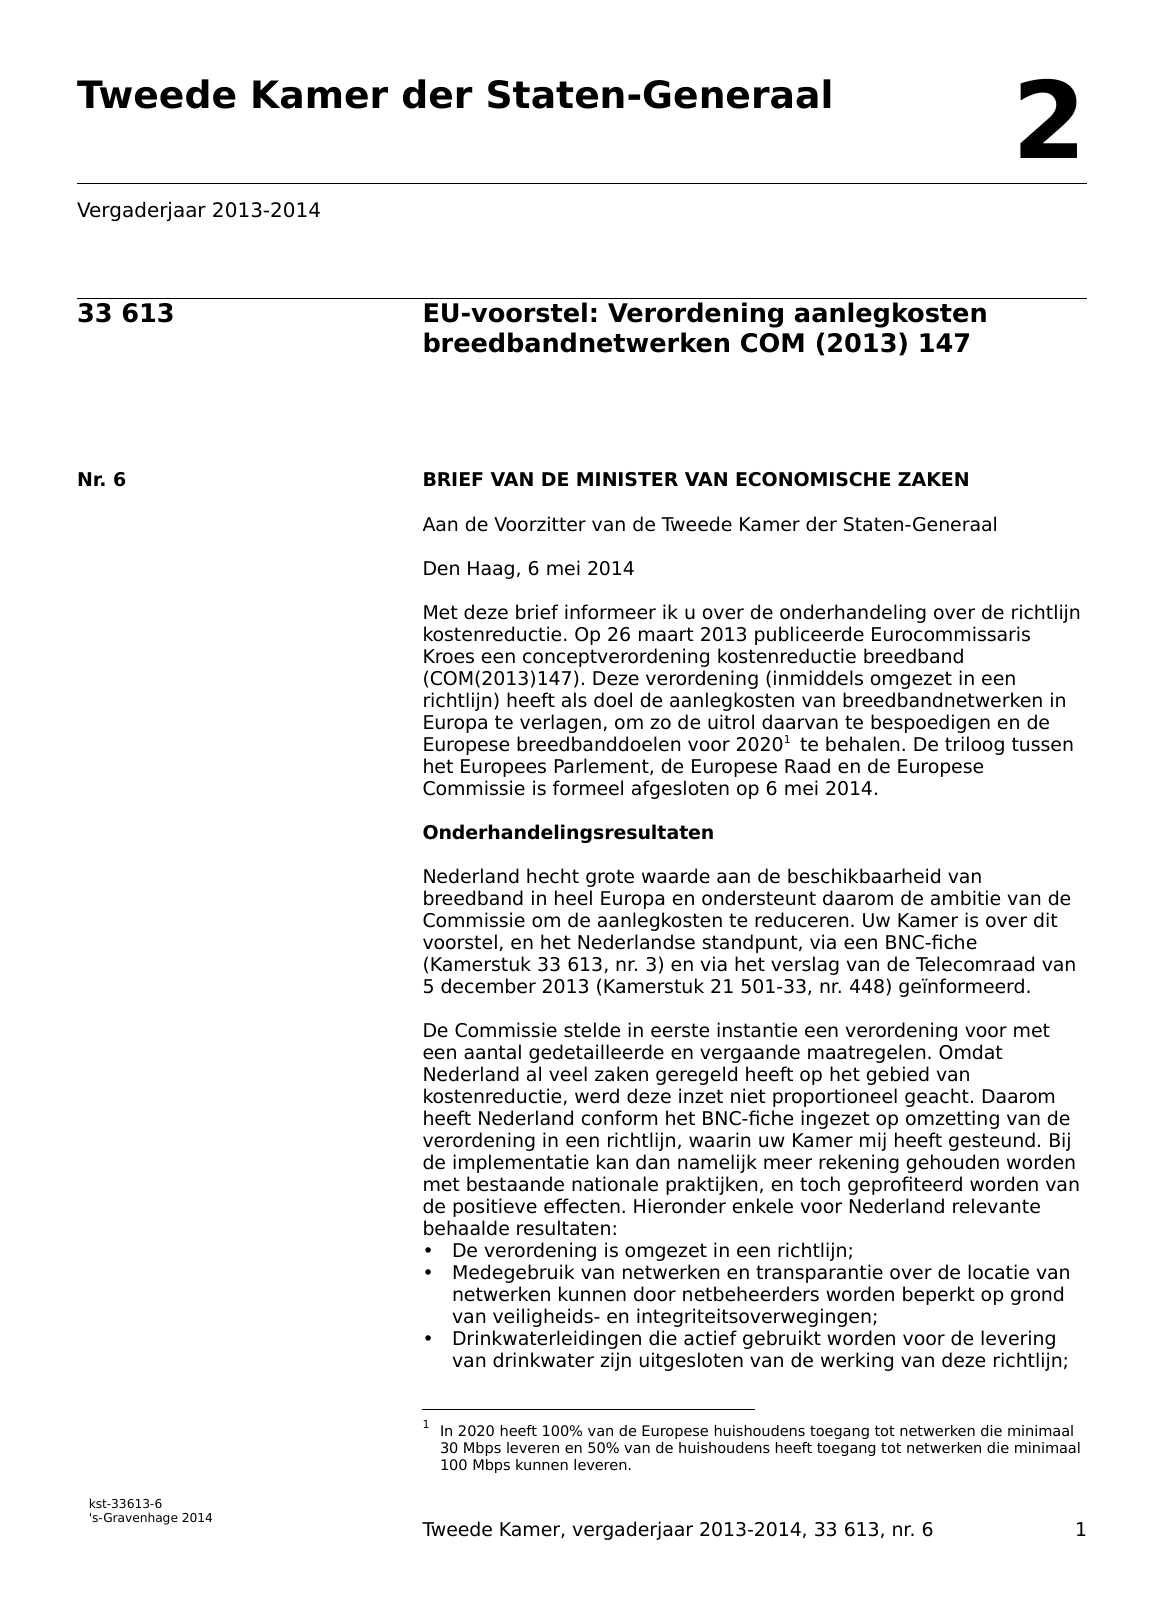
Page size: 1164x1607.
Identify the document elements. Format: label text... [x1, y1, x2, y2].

text • Medegebruik van netwerken en transparantie over de locatie van netwerken kunnen door netbeheerders worden beperkt op grond van veiligheids- en integriteitsoverwegingen; [422, 1262, 1087, 1328]
text • Drinkwaterleidingen die actief gebruikt worden voor de levering van drinkwater zijn uitgesloten van de werking van deze richtlijn; [422, 1328, 1087, 1372]
subtitle Nr. 6 BRIEF VAN DE MINISTER VAN ECONOMISCHE ZAKEN [77, 469, 1087, 491]
text • De verordening is omgezet in een richtlijn; [422, 1240, 1087, 1262]
subtitle 33 613 EU-voorstel: Verordening aanlegkosten breedbandnetwerken COM (2013) 147 [77, 299, 1087, 358]
text Nederland hecht grote waarde aan de beschikbaarheid van breedband in heel Europa en ondersteunt daarom de ambitie van de Commissie om de aanlegkosten te reduceren. Uw Kamer is over dit voorstel, en het Nederlandse standpunt, via een BNC-fiche (Kamerstuk 33 613, nr. 3) en via het verslag van de Telecomraad van 5 december 2013 (Kamerstuk 21 501-33, nr. 448) geïnformeerd. [422, 866, 1087, 998]
text De Commissie stelde in eerste instantie een verordening voor met een aantal gedetailleerde en vergaande maatregelen. Omdat Nederland al veel zaken geregeld heeft op het gebied van kostenreductie, werd deze inzet niet proportioneel geacht. Daarom heeft Nederland conform het BNC-fiche ingezet op omzetting van de verordening in een richtlijn, waarin uw Kamer mij heeft gesteund. Bij de implementatie kan dan namelijk meer rekening gehouden worden met bestaande nationale praktijken, en toch geprofiteerd worden van de positieve effecten. Hieronder enkele voor Nederland relevante behaalde resultaten: [422, 1020, 1087, 1240]
subtitle Onderhandelingsresultaten [422, 822, 1087, 844]
text Den Haag, 6 mei 2014 [422, 558, 1087, 580]
table_cell Vergaderjaar 2013-2014 [77, 184, 1087, 298]
table_header 2 [886, 59, 1087, 183]
text Aan de Voorzitter van de Tweede Kamer der Staten-Generaal [422, 513, 1087, 536]
text Met deze brief informeer ik u over de onderhandeling over de richtlijn kostenreductie. Op 26 maart 2013 publiceerde Eurocommissaris Kroes een conceptverordening kostenreductie breedband (COM(2013)147). Deze verordening (inmiddels omgezet in een richtlijn) heeft als doel de aanlegkosten van breedbandnetwerken in Europa te verlagen, om zo de uitrol daarvan te bespoedigen en de Europese breedbanddoelen voor 2020 te behalen. De triloog tussen het Europees Parlement, de Europese Raad en de Europese Commissie is formeel afgesloten op 6 mei 2014. [422, 602, 1087, 800]
text 's-Gravenhage 2014 [88, 1511, 323, 1525]
text In 2020 heeft 100% van de Europese huishoudens toegang tot netwerken die minimaal 30 Mbps leveren en 50% van de huishoudens heeft toegang tot netwerken die minimaal 100 Mbps kunnen leveren. [422, 1418, 1087, 1474]
table_header Tweede Kamer der Staten-Generaal [77, 59, 886, 183]
text kst-33613-6 [88, 1497, 323, 1511]
